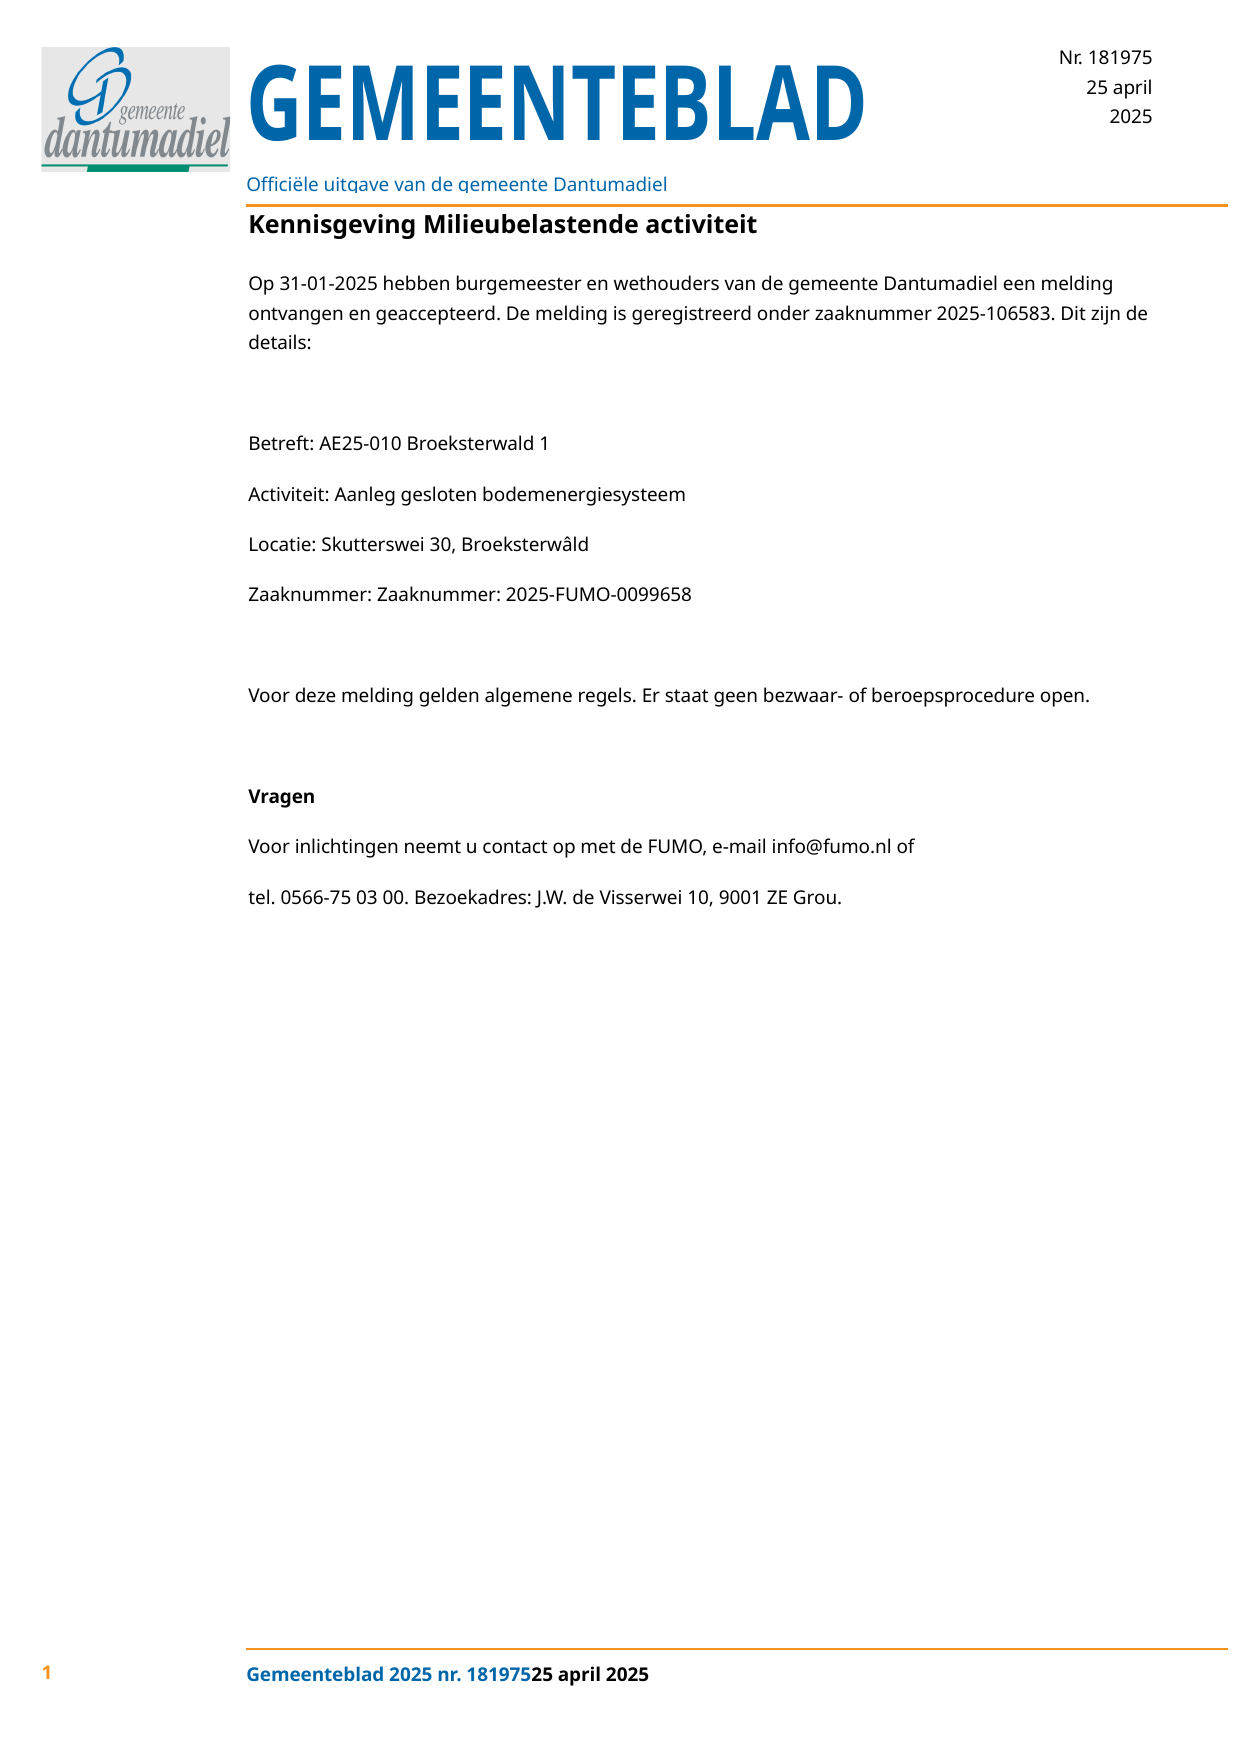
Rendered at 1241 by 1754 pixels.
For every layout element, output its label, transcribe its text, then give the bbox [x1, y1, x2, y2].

text Op 31-01-2025 hebben burgemeester en wethouders van de gemeente Dantumadiel een melding ontvangen en geaccepteerd. De melding is geregistreerd onder zaaknummer 2025-106583. Dit zijn de details: [248, 270, 1152, 355]
text Locatie: Skutterswei 30, Broeksterwâld [248, 531, 1152, 557]
text Vragen [248, 783, 1152, 809]
text Activiteit: Aanleg gesloten bodemenergiesysteem [248, 481, 1152, 506]
text Voor deze melding gelden algemene regels. Er staat geen bezwaar- of beroepsprocedure open. [248, 682, 1152, 708]
text Voor inlichtingen neemt u contact op met de FUMO, e-mail info@fumo.nl of [248, 834, 1152, 859]
text Betreft: AE25-010 Broeksterwald 1 [248, 430, 1152, 456]
text tel. 0566-75 03 00. Bezoekadres: J.W. de Visserwei 10, 9001 ZE Grou. [248, 884, 1152, 910]
text Kennisgeving Milieubelastende activiteit [248, 207, 1152, 241]
picture [41, 47, 231, 172]
text Zaaknummer: Zaaknummer: 2025-FUMO-0099658 [248, 582, 1152, 607]
